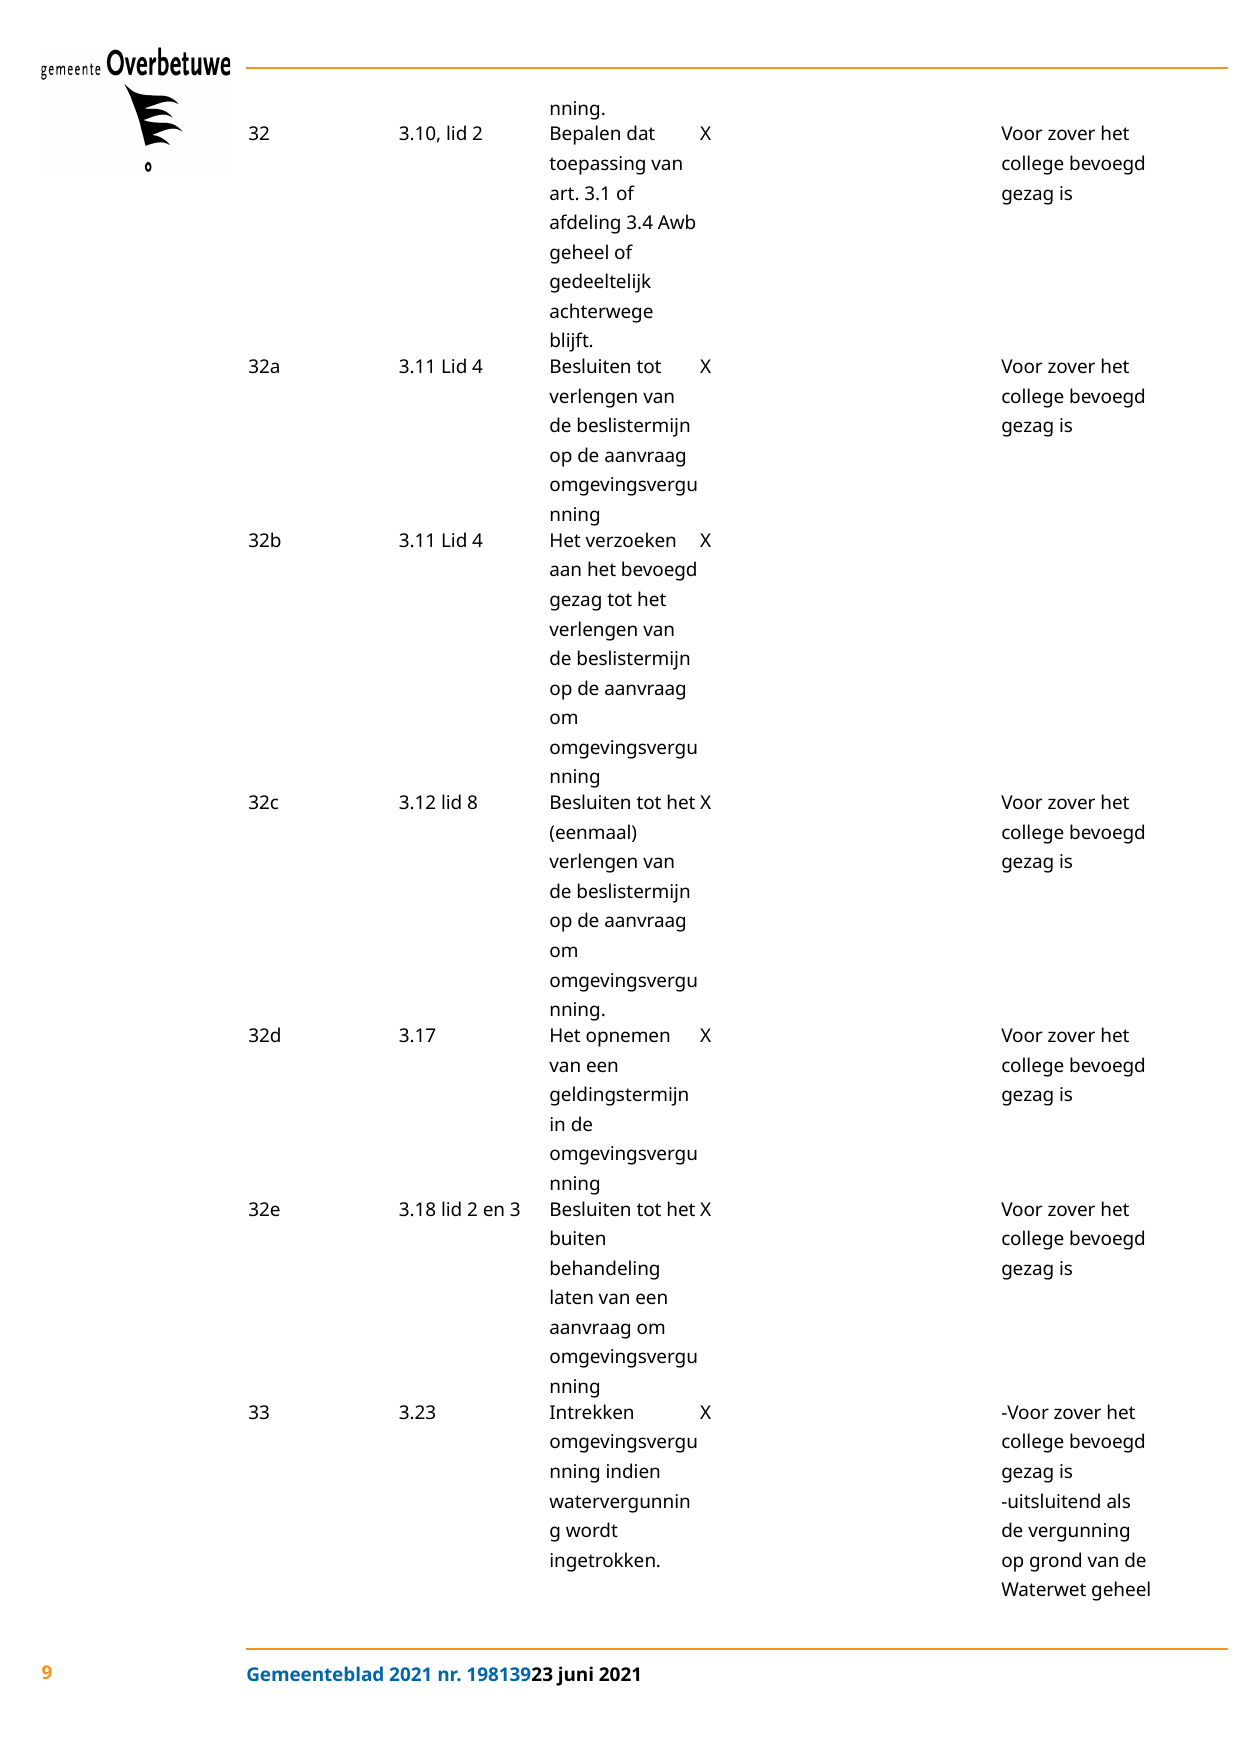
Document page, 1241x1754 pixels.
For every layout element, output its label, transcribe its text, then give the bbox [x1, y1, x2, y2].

table_cell 3.23 [399, 1399, 549, 1602]
table_cell Besluiten tot het buiten behandeling laten van een aanvraag om omgevingsvergunning [549, 1196, 700, 1399]
table_cell Voor zover het college bevoegd gezag is [1001, 1196, 1152, 1399]
table_cell [850, 121, 1001, 353]
table_cell 32a [248, 353, 398, 527]
table_cell 3.18 lid 2 en 3 [399, 1196, 549, 1399]
table_cell Voor zover het college bevoegd gezag is [1001, 1022, 1152, 1196]
table_cell X [700, 1196, 850, 1399]
table_cell X [700, 353, 850, 527]
table_cell [1001, 527, 1152, 789]
table_cell Voor zover het college bevoegd gezag is [1001, 121, 1152, 353]
table_cell 32e [248, 1196, 398, 1399]
table_cell 32c [248, 789, 398, 1022]
table_cell X [700, 121, 850, 353]
table_cell [850, 353, 1001, 527]
table_cell [850, 1196, 1001, 1399]
table_cell 3.17 [399, 1022, 549, 1196]
table_cell [850, 1399, 1001, 1602]
table_cell X [700, 1399, 850, 1602]
table_cell 32b [248, 527, 398, 789]
table_cell Het opnemen van een geldingstermijn in de omgevingsvergunning [549, 1022, 700, 1196]
table_cell [1001, 95, 1152, 121]
table_cell [850, 95, 1001, 121]
table_cell -Voor zover het college bevoegd gezag is -uitsluitend als de vergunning op grond van de Waterwet geheel [1001, 1399, 1152, 1602]
table_cell [700, 95, 850, 121]
table_cell Besluiten tot verlengen van de beslistermijn op de aanvraag omgevingsvergunning [549, 353, 700, 527]
table_cell 3.12 lid 8 [399, 789, 549, 1022]
table_cell 33 [248, 1399, 398, 1602]
table_cell nning. [549, 95, 700, 121]
table_cell [399, 95, 549, 121]
picture [41, 47, 231, 172]
table_cell 3.10, lid 2 [399, 121, 549, 353]
table_cell 32 [248, 121, 398, 353]
table_cell [248, 95, 398, 121]
table_cell Intrekken omgevingsvergunning indien watervergunning wordt ingetrokken. [549, 1399, 700, 1602]
table_cell [850, 789, 1001, 1022]
table_cell Bepalen dat toepassing van art. 3.1 of afdeling 3.4 Awb geheel of gedeeltelijk achterwege blijft. [549, 121, 700, 353]
table_cell 3.11 Lid 4 [399, 353, 549, 527]
table_cell Voor zover het college bevoegd gezag is [1001, 789, 1152, 1022]
table_cell Besluiten tot het (eenmaal) verlengen van de beslistermijn op de aanvraag om omgevingsvergunning. [549, 789, 700, 1022]
table_cell Het verzoeken aan het bevoegd gezag tot het verlengen van de beslistermijn op de aanvraag om omgevingsvergunning [549, 527, 700, 789]
table_cell 3.11 Lid 4 [399, 527, 549, 789]
table_cell Voor zover het college bevoegd gezag is [1001, 353, 1152, 527]
table_cell X [700, 789, 850, 1022]
table_cell X [700, 527, 850, 789]
table_cell 32d [248, 1022, 398, 1196]
table_cell X [700, 1022, 850, 1196]
table_cell [850, 527, 1001, 789]
table_cell [850, 1022, 1001, 1196]
